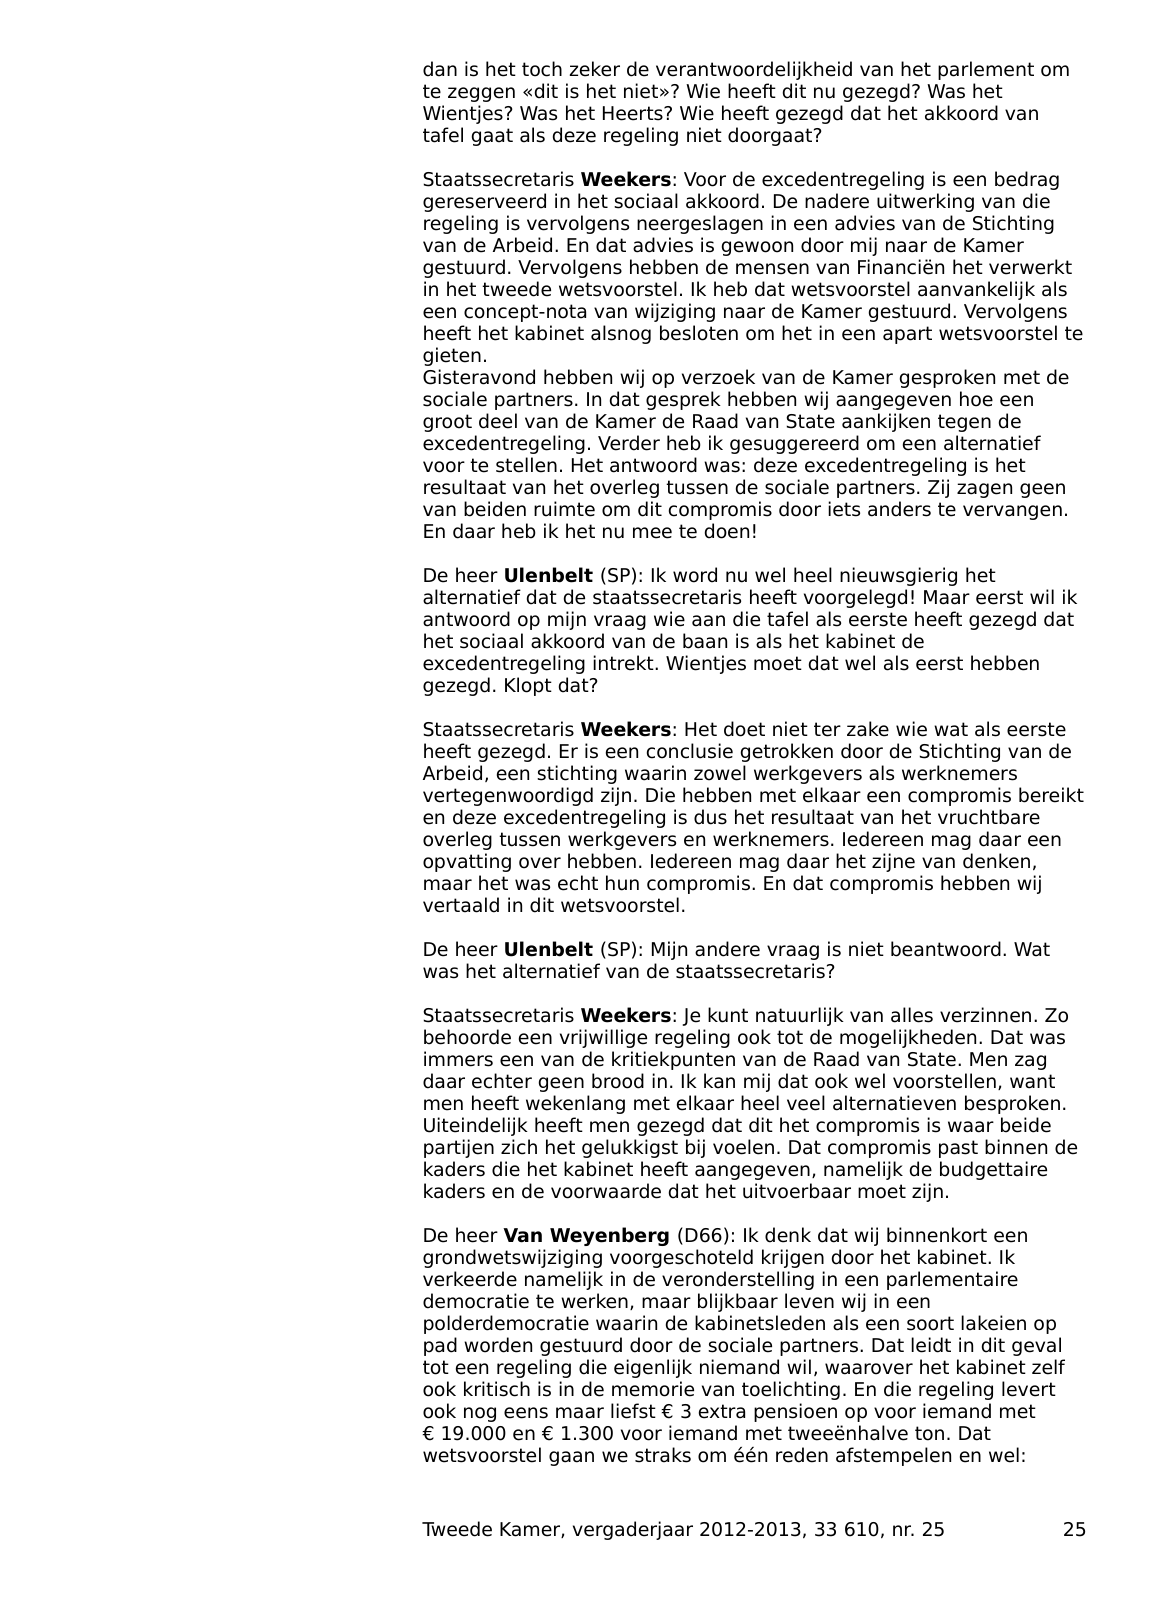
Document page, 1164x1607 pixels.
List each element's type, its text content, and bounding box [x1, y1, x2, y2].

text De heer Van Weyenberg (D66): Ik denk dat wij binnenkort een grondwetswijziging voorgeschoteld krijgen door het kabinet. Ik verkeerde namelijk in de veronderstelling in een parlementaire democratie te werken, maar blijkbaar leven wij in een polderdemocratie waarin de kabinetsleden als een soort lakeien op pad worden gestuurd door de sociale partners. Dat leidt in dit geval tot een regeling die eigenlijk niemand wil, waarover het kabinet zelf ook kritisch is in de memorie van toelichting. En die regeling levert ook nog eens maar liefst € 3 extra pensioen op voor iemand met € 19.000 en € 1.300 voor iemand met tweeënhalve ton. Dat wetsvoorstel gaan we straks om één reden afstempelen en wel: [422, 1225, 1087, 1467]
text Staatssecretaris Weekers: Het doet niet ter zake wie wat als eerste heeft gezegd. Er is een conclusie getrokken door de Stichting van de Arbeid, een stichting waarin zowel werkgevers als werknemers vertegenwoordigd zijn. Die hebben met elkaar een compromis bereikt en deze excedentregeling is dus het resultaat van het vruchtbare overleg tussen werkgevers en werknemers. Iedereen mag daar een opvatting over hebben. Iedereen mag daar het zijne van denken, maar het was echt hun compromis. En dat compromis hebben wij vertaald in dit wetsvoorstel. [422, 719, 1087, 917]
text Staatssecretaris Weekers: Voor de excedentregeling is een bedrag gereserveerd in het sociaal akkoord. De nadere uitwerking van die regeling is vervolgens neergeslagen in een advies van de Stichting van de Arbeid. En dat advies is gewoon door mij naar de Kamer gestuurd. Vervolgens hebben de mensen van Financiën het verwerkt in het tweede wetsvoorstel. Ik heb dat wetsvoorstel aanvankelijk als een concept-nota van wijziging naar de Kamer gestuurd. Vervolgens heeft het kabinet alsnog besloten om het in een apart wetsvoorstel te gieten. [422, 169, 1087, 367]
text De heer Ulenbelt (SP): Ik word nu wel heel nieuwsgierig het alternatief dat de staatssecretaris heeft voorgelegd! Maar eerst wil ik antwoord op mijn vraag wie aan die tafel als eerste heeft gezegd dat het sociaal akkoord van de baan is als het kabinet de excedentregeling intrekt. Wientjes moet dat wel als eerst hebben gezegd. Klopt dat? [422, 565, 1087, 697]
text Staatssecretaris Weekers: Je kunt natuurlijk van alles verzinnen. Zo behoorde een vrijwillige regeling ook tot de mogelijkheden. Dat was immers een van de kritiekpunten van de Raad van State. Men zag daar echter geen brood in. Ik kan mij dat ook wel voorstellen, want men heeft wekenlang met elkaar heel veel alternatieven besproken. Uiteindelijk heeft men gezegd dat dit het compromis is waar beide partijen zich het gelukkigst bij voelen. Dat compromis past binnen de kaders die het kabinet heeft aangegeven, namelijk de budgettaire kaders en de voorwaarde dat het uitvoerbaar moet zijn. [422, 1005, 1087, 1203]
text dan is het toch zeker de verantwoordelijkheid van het parlement om te zeggen «dit is het niet»? Wie heeft dit nu gezegd? Was het Wientjes? Was het Heerts? Wie heeft gezegd dat het akkoord van tafel gaat als deze regeling niet doorgaat? [422, 59, 1087, 147]
text De heer Ulenbelt (SP): Mijn andere vraag is niet beantwoord. Wat was het alternatief van de staatssecretaris? [422, 939, 1087, 983]
text Gisteravond hebben wij op verzoek van de Kamer gesproken met de sociale partners. In dat gesprek hebben wij aangegeven hoe een groot deel van de Kamer de Raad van State aankijken tegen de excedentregeling. Verder heb ik gesuggereerd om een alternatief voor te stellen. Het antwoord was: deze excedentregeling is het resultaat van het overleg tussen de sociale partners. Zij zagen geen van beiden ruimte om dit compromis door iets anders te vervangen. En daar heb ik het nu mee te doen! [422, 367, 1087, 543]
